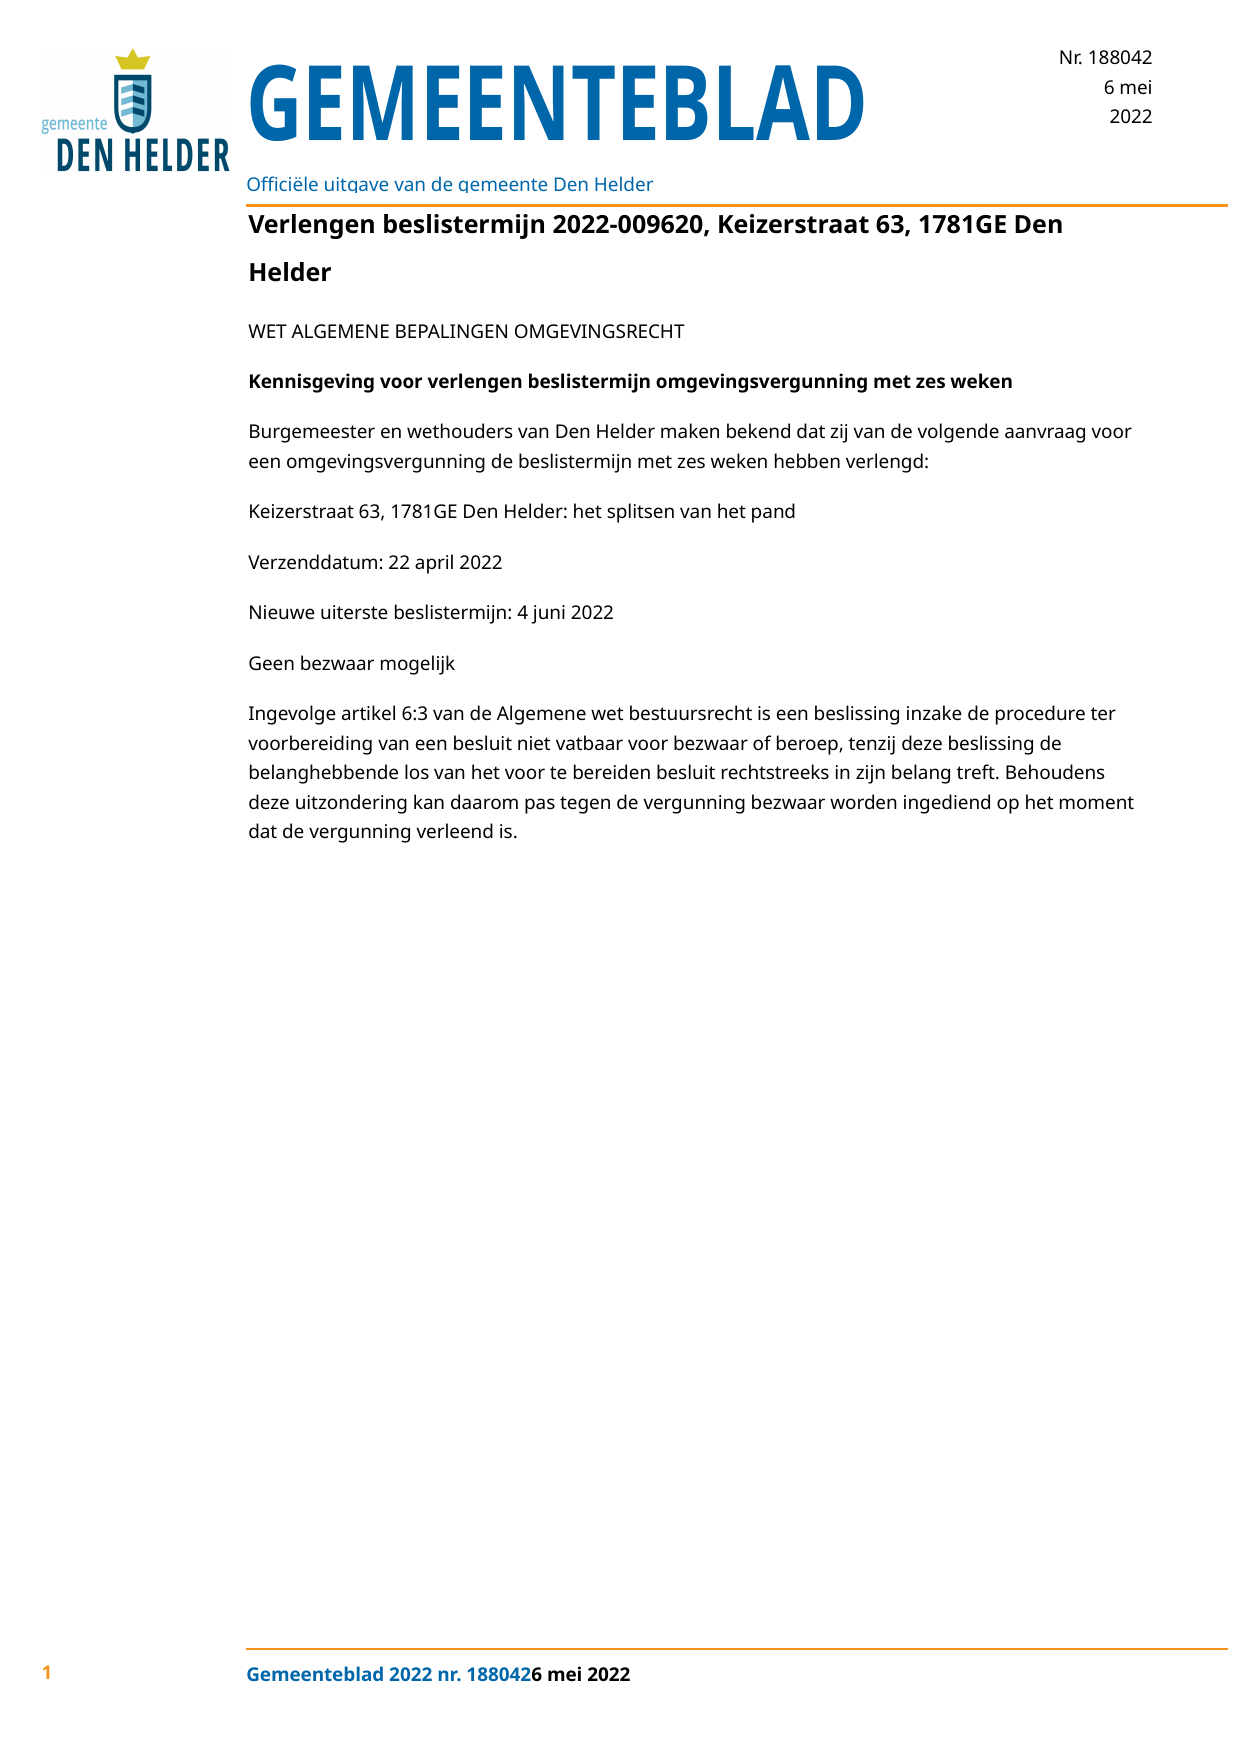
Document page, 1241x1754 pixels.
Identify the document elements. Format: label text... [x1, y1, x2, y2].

text Geen bezwaar mogelijk [248, 650, 1152, 676]
text Keizerstraat 63, 1781GE Den Helder: het splitsen van het pand [248, 499, 1152, 524]
picture [220, 160, 224, 172]
picture [63, 144, 68, 165]
picture [130, 157, 135, 172]
text Ingevolge artikel 6:3 van de Algemene wet bestuursrecht is een beslissing inzake de procedure ter voorbereiding van een besluit niet vatbaar voor bezwaar of beroep, tenzij deze beslissing de belanghebbende los van het voor te bereiden besluit rechtstreeks in zijn belang treft. Behoudens deze uitzondering kan daarom pas tegen de vergunning bezwaar worden ingediend op het moment dat de vergunning verleend is. [248, 700, 1152, 844]
text Nieuwe uiterste beslistermijn: 4 juni 2022 [248, 599, 1152, 625]
text Kennisgeving voor verlengen beslistermijn omgevingsvergunning met zes weken [248, 368, 1152, 394]
text Burgemeester en wethouders van Den Helder maken bekend dat zij van de volgende aanvraag voor een omgevingsvergunning de beslistermijn met zes weken hebben verlengd: [248, 419, 1152, 474]
picture [41, 47, 231, 172]
text WET ALGEMENE BEPALINGEN OMGEVINGSRECHT [248, 318, 1152, 344]
picture [100, 154, 106, 172]
text Verzenddatum: 22 april 2022 [248, 549, 1152, 575]
text Verlengen beslistermijn 2022-009620, Keizerstraat 63, 1781GE Den Helder [248, 207, 1152, 288]
picture [182, 144, 187, 165]
